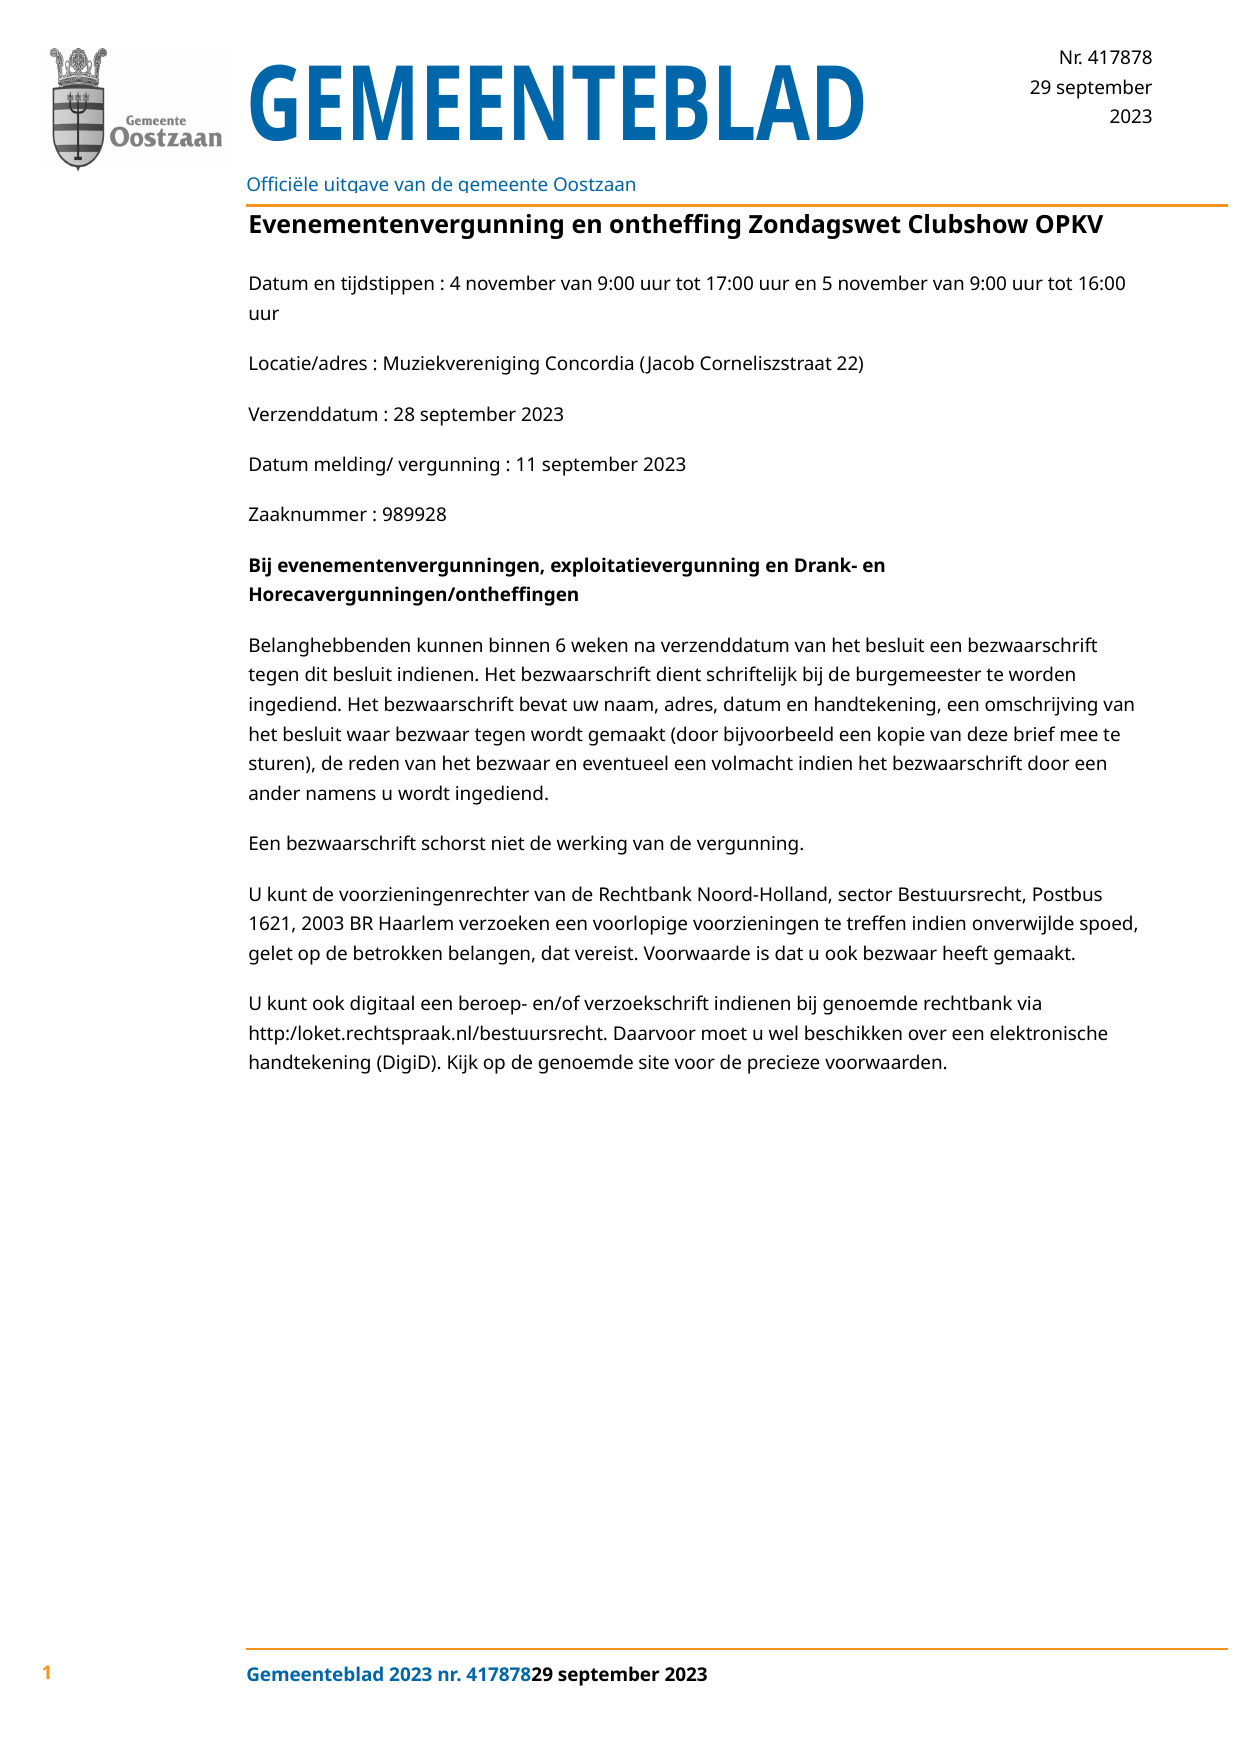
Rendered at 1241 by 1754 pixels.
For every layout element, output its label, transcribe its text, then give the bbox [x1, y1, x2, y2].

text Een bezwaarschrift schorst niet de werking van de vergunning. [248, 830, 1152, 856]
text U kunt de voorzieningenrechter van de Rechtbank Noord-Holland, sector Bestuursrecht, Postbus 1621, 2003 BR Haarlem verzoeken een voorlopige voorzieningen te treffen indien onverwijlde spoed, gelet op de betrokken belangen, dat vereist. Voorwaarde is dat u ook bezwaar heeft gemaakt. [248, 881, 1152, 966]
text Zaaknummer : 989928 [248, 502, 1152, 527]
text U kunt ook digitaal een beroep- en/of verzoekschrift indienen bij genoemde rechtbank via http:/loket.rechtspraak.nl/bestuursrecht. Daarvoor moet u wel beschikken over een elektronische handtekening (DigiD). Kijk op de genoemde site voor de precieze voorwaarden. [248, 990, 1152, 1075]
text Belanghebbenden kunnen binnen 6 weken na verzenddatum van het besluit een bezwaarschrift tegen dit besluit indienen. Het bezwaarschrift dient schriftelijk bij de burgemeester te worden ingediend. Het bezwaarschrift bevat uw naam, adres, datum en handtekening, een omschrijving van het besluit waar bezwaar tegen wordt gemaakt (door bijvoorbeeld een kopie van deze brief mee te sturen), de reden van het bezwaar en eventueel een volmacht indien het bezwaarschrift door een ander namens u wordt ingediend. [248, 632, 1152, 806]
text Datum melding/ vergunning : 11 september 2023 [248, 451, 1152, 477]
text Evenementenvergunning en ontheffing Zondagswet Clubshow OPKV [248, 207, 1152, 241]
picture [41, 47, 231, 172]
text Bij evenementenvergunningen, exploitatievergunning en Drank- en Horecavergunningen/ontheffingen [248, 552, 1152, 607]
text Locatie/adres : Muziekvereniging Concordia (Jacob Corneliszstraat 22) [248, 350, 1152, 376]
text Datum en tijdstippen : 4 november van 9:00 uur tot 17:00 uur en 5 november van 9:00 uur tot 16:00 uur [248, 270, 1152, 326]
text Verzenddatum : 28 september 2023 [248, 401, 1152, 426]
